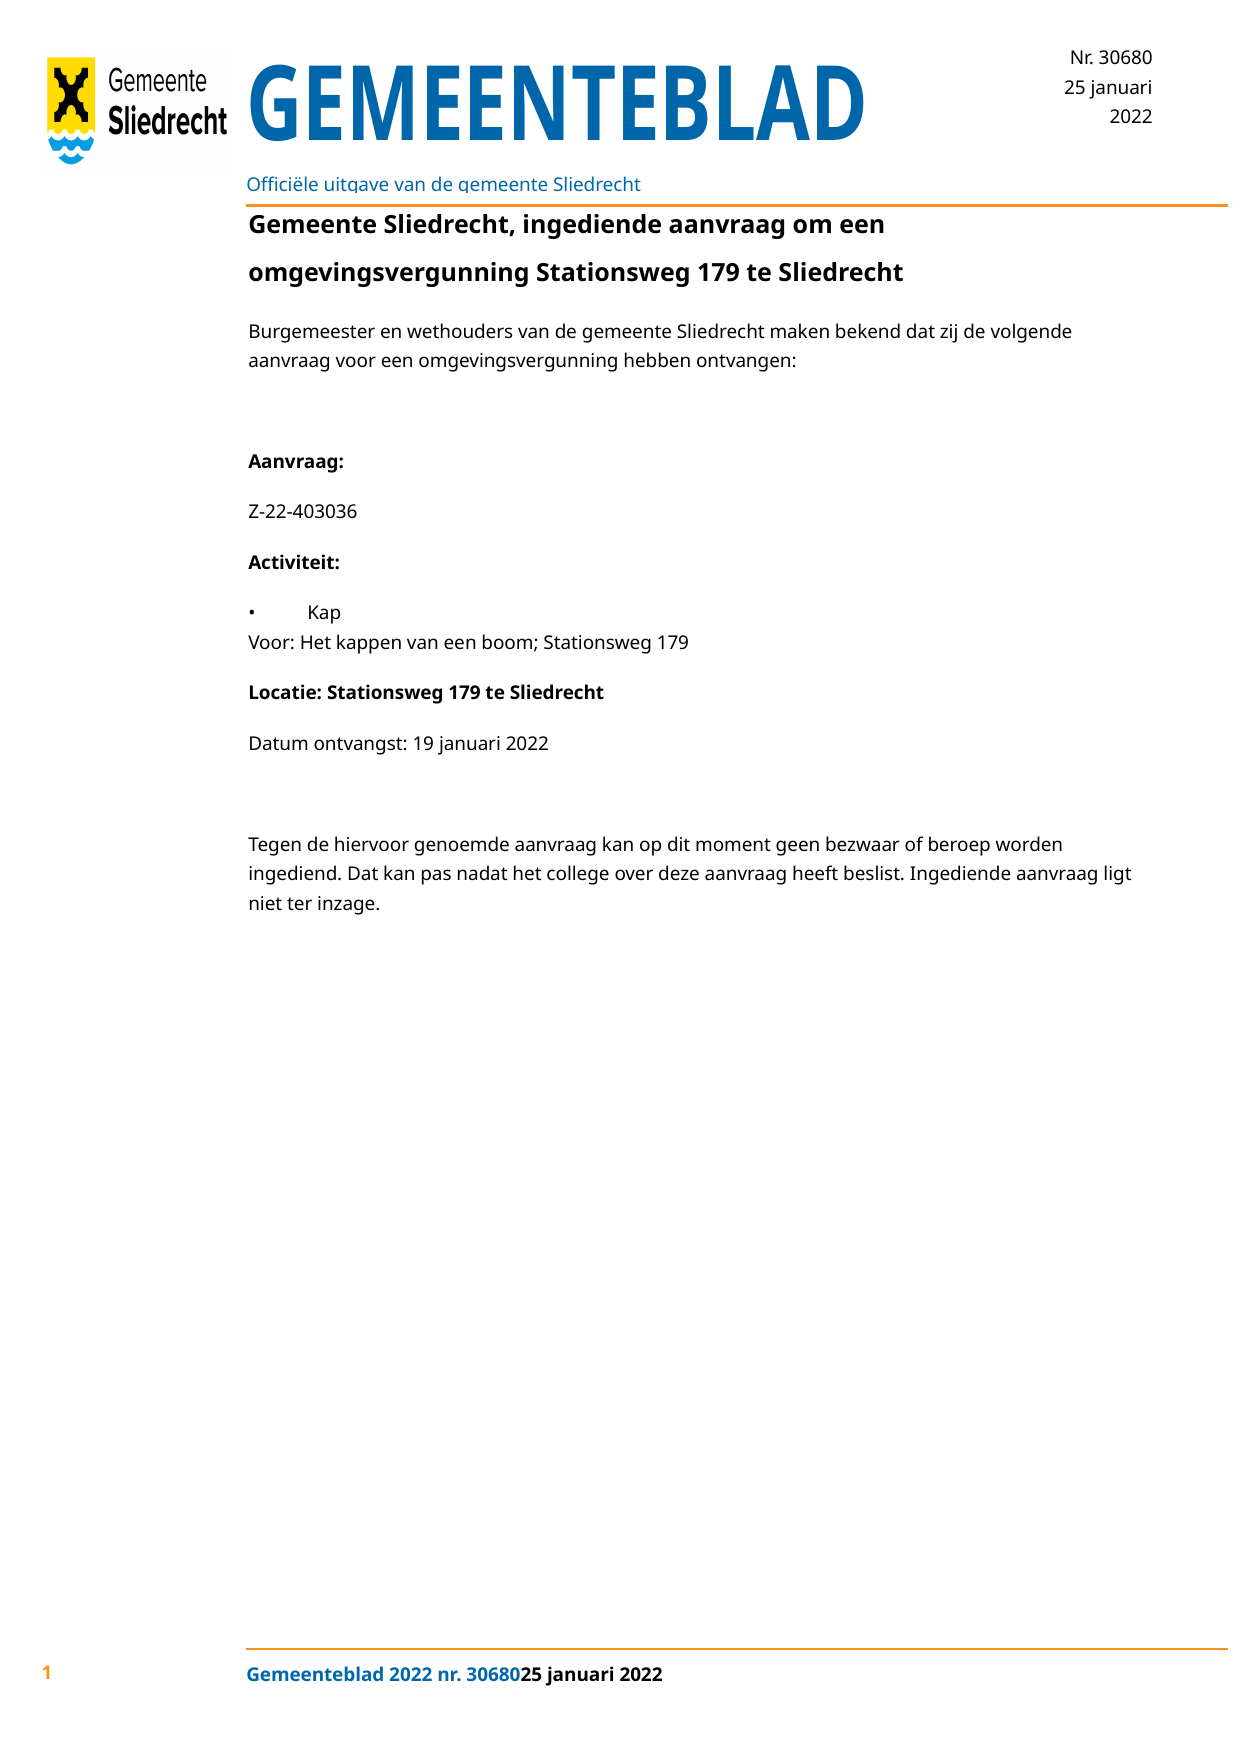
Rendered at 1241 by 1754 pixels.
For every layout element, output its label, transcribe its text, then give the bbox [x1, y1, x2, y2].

list Kap [248, 599, 1152, 625]
text Datum ontvangst: 19 januari 2022 [248, 730, 1152, 756]
picture [41, 47, 231, 172]
text Voor: Het kappen van een boom; Stationsweg 179 [248, 629, 1152, 655]
text Locatie: Stationsweg 179 te Sliedrecht [248, 679, 1152, 705]
text Activiteit: [248, 549, 1152, 575]
text Tegen de hiervoor genoemde aanvraag kan op dit moment geen bezwaar of beroep worden ingediend. Dat kan pas nadat het college over deze aanvraag heeft beslist. Ingediende aanvraag ligt niet ter inzage. [248, 831, 1152, 916]
text Z-22-403036 [248, 499, 1152, 524]
text Gemeente Sliedrecht, ingediende aanvraag om een omgevingsvergunning Stationsweg 179 te Sliedrecht [248, 207, 1152, 288]
text Burgemeester en wethouders van de gemeente Sliedrecht maken bekend dat zij de volgende aanvraag voor een omgevingsvergunning hebben ontvangen: [248, 318, 1152, 373]
text Aanvraag: [248, 448, 1152, 474]
